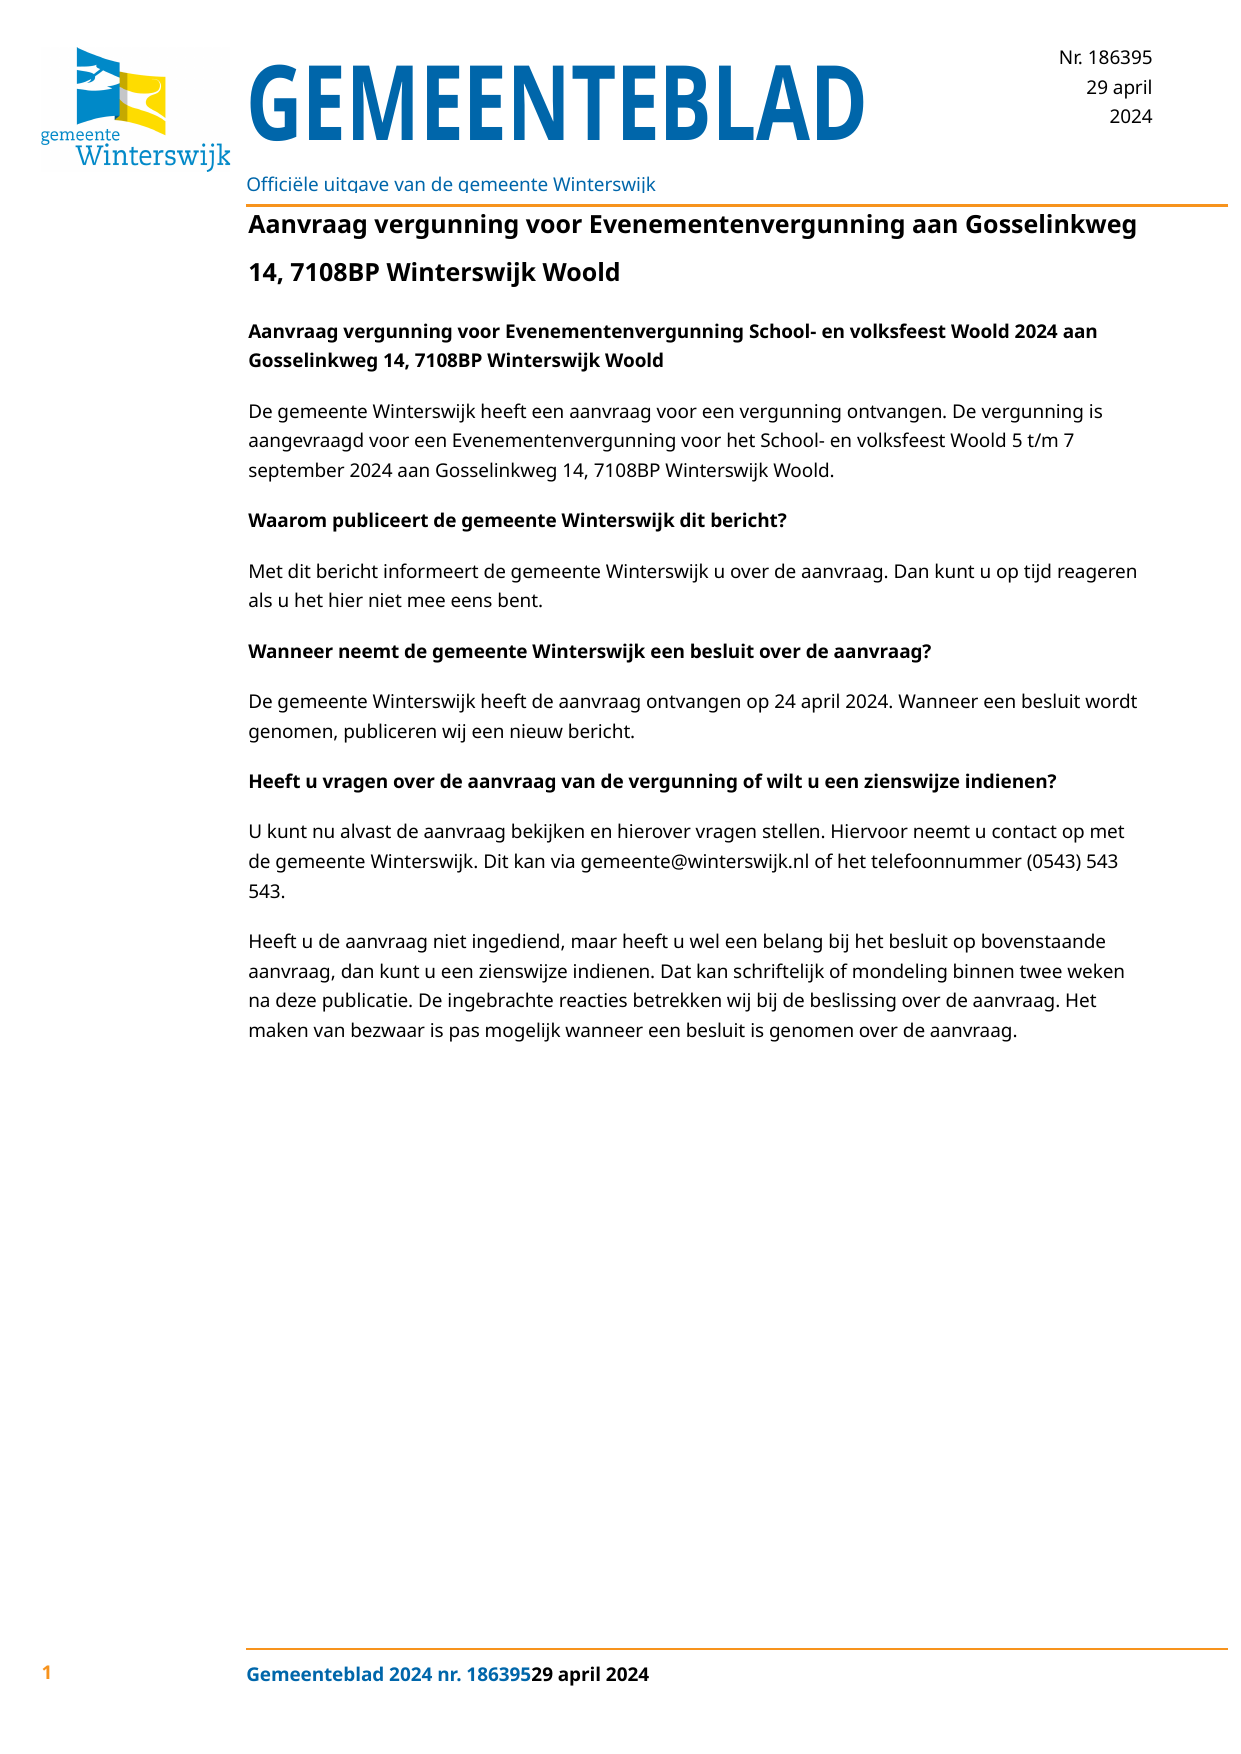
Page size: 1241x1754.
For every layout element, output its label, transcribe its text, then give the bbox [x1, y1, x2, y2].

text De gemeente Winterswijk heeft de aanvraag ontvangen op 24 april 2024. Wanneer een besluit wordt genomen, publiceren wij een nieuw bericht. [248, 688, 1152, 744]
text U kunt nu alvast de aanvraag bekijken en hierover vragen stellen. Hiervoor neemt u contact op met de gemeente Winterswijk. Dit kan via gemeente@winterswijk.nl of het telefoonnummer (0543) 543 543. [248, 819, 1152, 904]
text Heeft u vragen over de aanvraag van de vergunning of wilt u een zienswijze indienen? [248, 768, 1152, 794]
text De gemeente Winterswijk heeft een aanvraag voor een vergunning ontvangen. De vergunning is aangevraagd voor een Evenementenvergunning voor het School- en volksfeest Woold 5 t/m 7 september 2024 aan Gosselinkweg 14, 7108BP Winterswijk Woold. [248, 398, 1152, 483]
text Waarom publiceert de gemeente Winterswijk dit bericht? [248, 507, 1152, 533]
text Aanvraag vergunning voor Evenementenvergunning School- en volksfeest Woold 2024 aan Gosselinkweg 14, 7108BP Winterswijk Woold [248, 318, 1152, 373]
text Aanvraag vergunning voor Evenementenvergunning aan Gosselinkweg 14, 7108BP Winterswijk Woold [248, 207, 1152, 288]
text Heeft u de aanvraag niet ingediend, maar heeft u wel een belang bij het besluit op bovenstaande aanvraag, dan kunt u een zienswijze indienen. Dat kan schriftelijk of mondeling binnen twee weken na deze publicatie. De ingebrachte reacties betrekken wij bij de beslissing over de aanvraag. Het maken van bezwaar is pas mogelijk wanneer een besluit is genomen over de aanvraag. [248, 928, 1152, 1043]
text Met dit bericht informeert de gemeente Winterswijk u over de aanvraag. Dan kunt u op tijd reageren als u het hier niet mee eens bent. [248, 558, 1152, 613]
text Wanneer neemt de gemeente Winterswijk een besluit over de aanvraag? [248, 638, 1152, 664]
picture [41, 47, 231, 172]
picture [225, 153, 231, 162]
